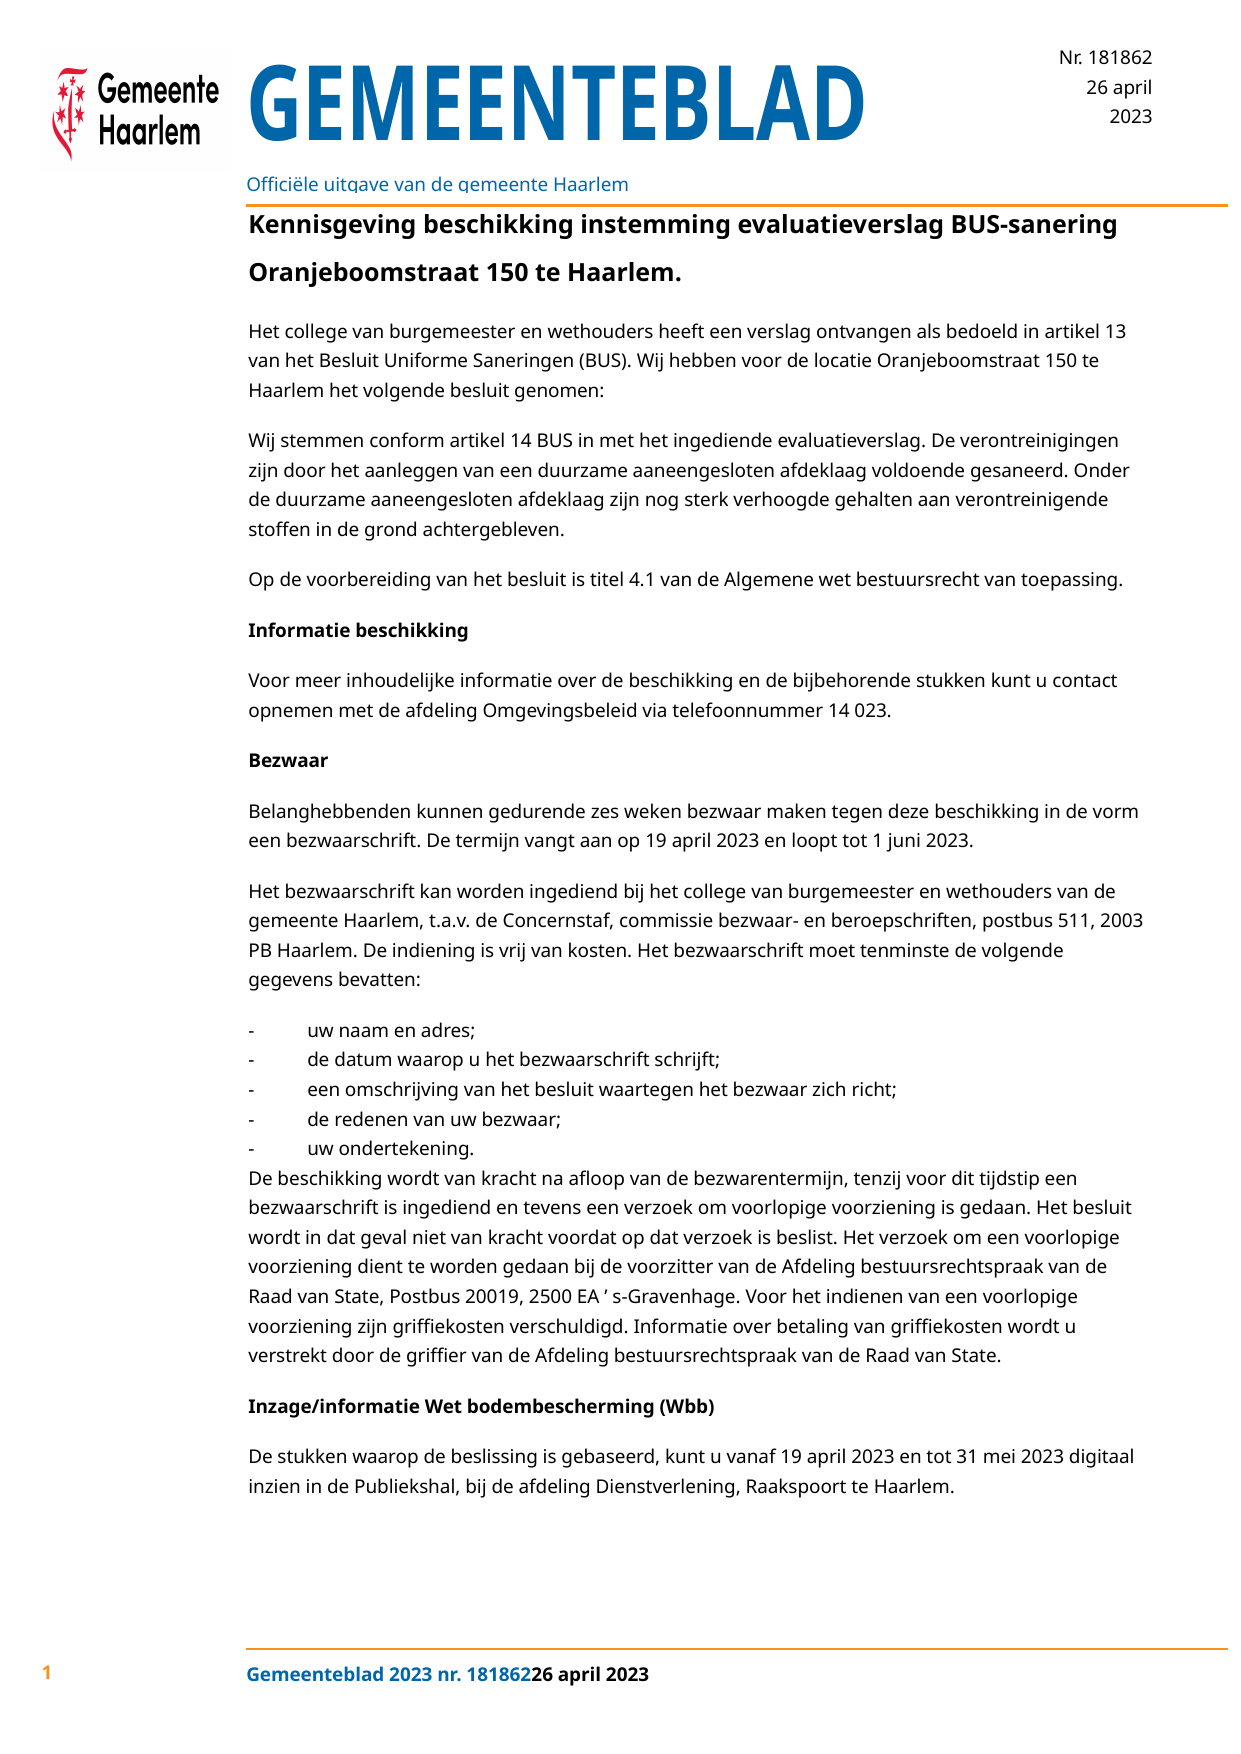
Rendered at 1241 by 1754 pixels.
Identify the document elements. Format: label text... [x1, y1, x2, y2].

text Het college van burgemeester en wethouders heeft een verslag ontvangen als bedoeld in artikel 13 van het Besluit Uniforme Saneringen (BUS). Wij hebben voor de locatie Oranjeboomstraat 150 te Haarlem het volgende besluit genomen: [248, 318, 1152, 403]
list uw ondertekening. [248, 1135, 1152, 1161]
text Wij stemmen conform artikel 14 BUS in met het ingediende evaluatieverslag. De verontreinigingen zijn door het aanleggen van een duurzame aaneengesloten afdeklaag voldoende gesaneerd. Onder de duurzame aaneengesloten afdeklaag zijn nog sterk verhoogde gehalten aan verontreinigende stoffen in de grond achtergebleven. [248, 427, 1152, 542]
text Het bezwaarschrift kan worden ingediend bij het college van burgemeester en wethouders van de gemeente Haarlem, t.a.v. de Concernstaf, commissie bezwaar- en beroepschriften, postbus 511, 2003 PB Haarlem. De indiening is vrij van kosten. Het bezwaarschrift moet tenminste de volgende gegevens bevatten: [248, 878, 1152, 992]
list uw naam en adres; [248, 1017, 1152, 1043]
list een omschrijving van het besluit waartegen het bezwaar zich richt; [248, 1076, 1152, 1102]
text Op de voorbereiding van het besluit is titel 4.1 van de Algemene wet bestuursrecht van toepassing. [248, 567, 1152, 592]
text Belanghebbenden kunnen gedurende zes weken bezwaar maken tegen deze beschikking in de vorm een bezwaarschrift. De termijn vangt aan op 19 april 2023 en loopt tot 1 juni 2023. [248, 798, 1152, 853]
text Bezwaar [248, 747, 1152, 773]
text Inzage/informatie Wet bodembescherming (Wbb) [248, 1393, 1152, 1419]
list de redenen van uw bezwaar; [248, 1106, 1152, 1132]
text Informatie beschikking [248, 617, 1152, 643]
text De beschikking wordt van kracht na afloop van de bezwarentermijn, tenzij voor dit tijdstip een bezwaarschrift is ingediend en tevens een verzoek om voorlopige voorziening is gedaan. Het besluit wordt in dat geval niet van kracht voordat op dat verzoek is beslist. Het verzoek om een voorlopige voorziening dient te worden gedaan bij de voorzitter van de Afdeling bestuursrechtspraak van de Raad van State, Postbus 20019, 2500 EA ’ s-Gravenhage. Voor het indienen van een voorlopige voorziening zijn griffiekosten verschuldigd. Informatie over betaling van griffiekosten wordt u verstrekt door de griffier van de Afdeling bestuursrechtspraak van de Raad van State. [248, 1165, 1152, 1368]
list de datum waarop u het bezwaarschrift schrijft; [248, 1047, 1152, 1072]
text De stukken waarop de beslissing is gebaseerd, kunt u vanaf 19 april 2023 en tot 31 mei 2023 digitaal inzien in de Publiekshal, bij de afdeling Dienstverlening, Raakspoort te Haarlem. [248, 1443, 1152, 1499]
text Voor meer inhoudelijke informatie over de beschikking en de bijbehorende stukken kunt u contact opnemen met de afdeling Omgevingsbeleid via telefoonnummer 14 023. [248, 667, 1152, 723]
picture [41, 47, 231, 172]
text Kennisgeving beschikking instemming evaluatieverslag BUS-sanering Oranjeboomstraat 150 te Haarlem. [248, 207, 1152, 288]
